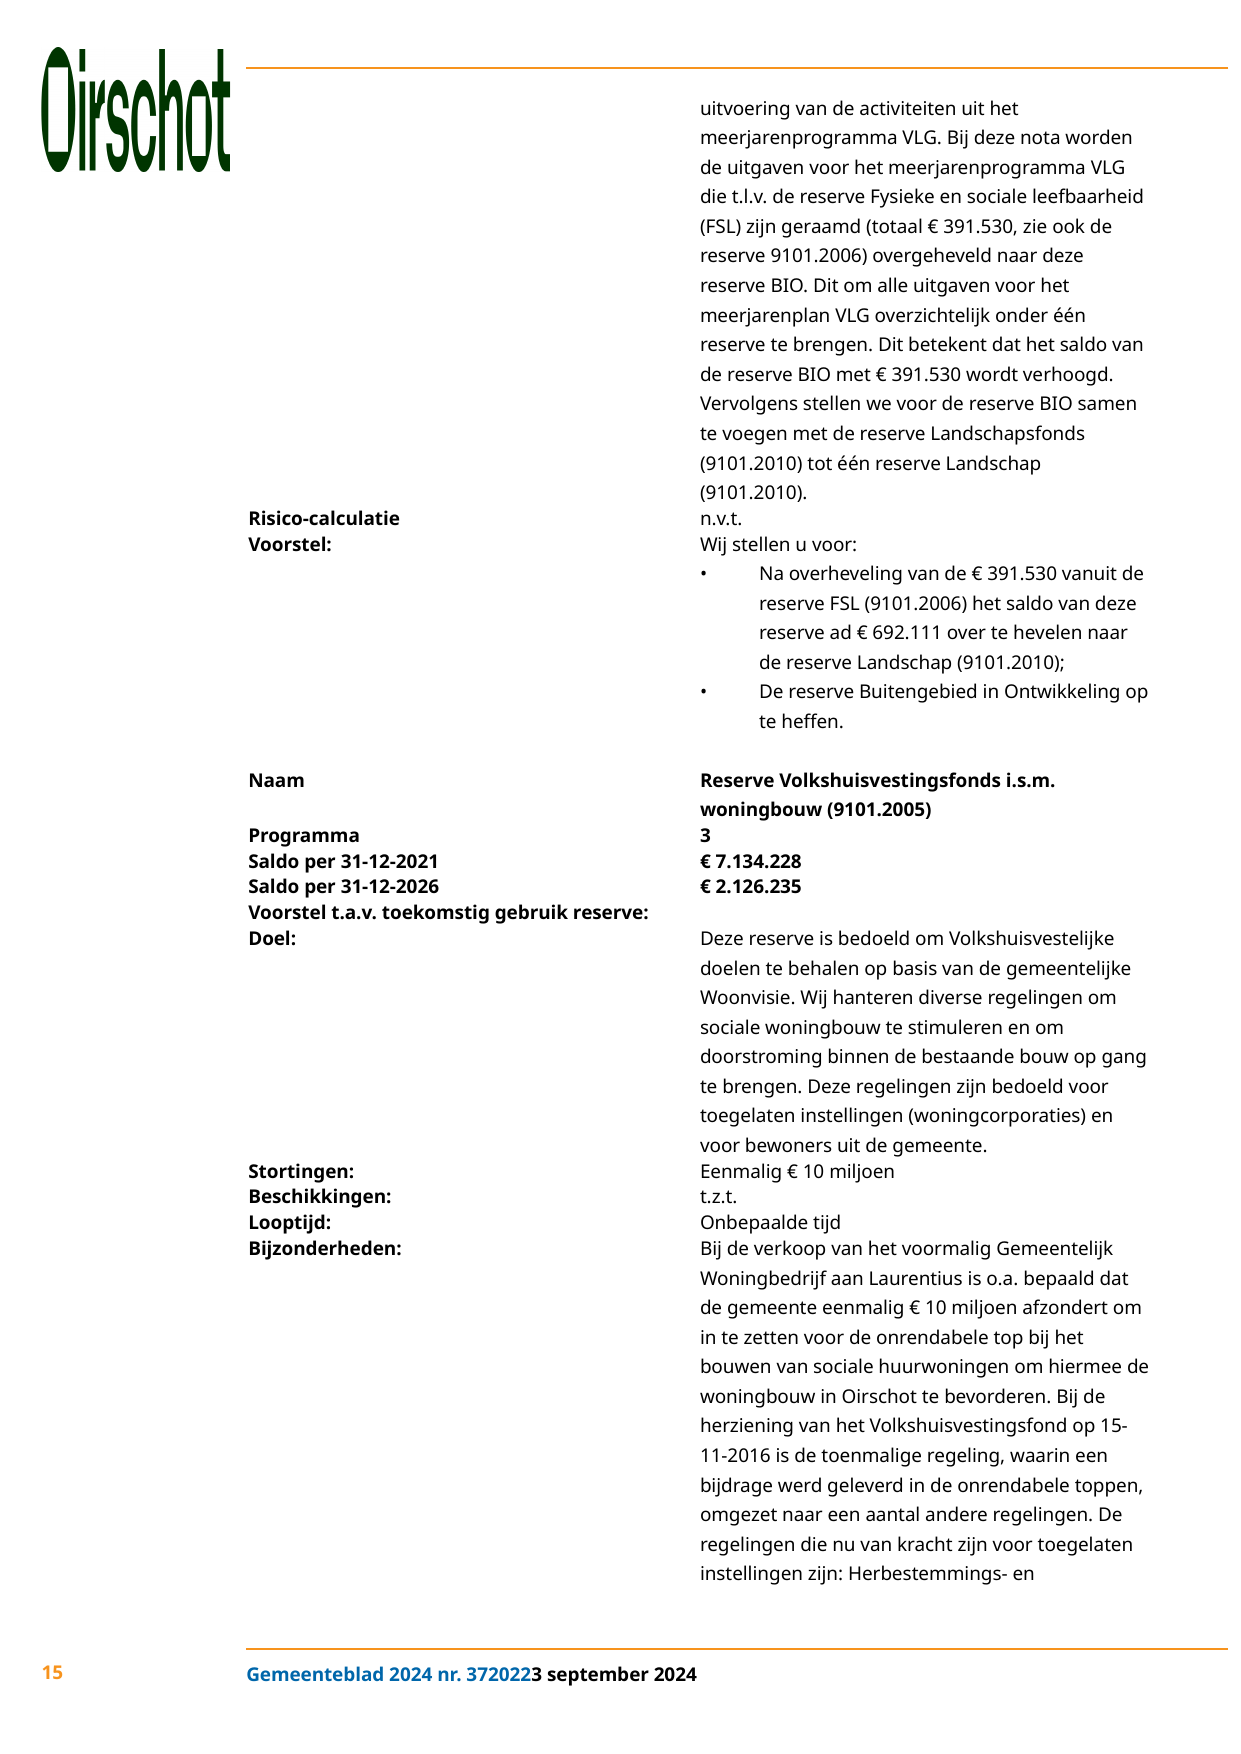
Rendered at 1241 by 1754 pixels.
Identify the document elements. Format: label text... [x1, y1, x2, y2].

table_cell n.v.t. [700, 505, 1152, 531]
table_header Reserve Volkshuisvestingsfonds i.s.m. woningbouw (9101.2005) [700, 767, 1152, 822]
table_cell Bijzonderheden: [248, 1235, 700, 1586]
table_cell [248, 95, 700, 505]
table_cell Beschikkingen: [248, 1184, 700, 1209]
table_cell Saldo per 31-12-2021 [248, 848, 700, 874]
table_cell Doel: [248, 925, 700, 1158]
table_cell uitvoering van de activiteiten uit het meerjarenprogramma VLG. Bij deze nota worden de uitgaven voor het meerjarenprogramma VLG die t.l.v. de reserve Fysieke en sociale leefbaarheid (FSL) zijn geraamd (totaal € 391.530, zie ook de reserve 9101.2006) overgeheveld naar deze reserve BIO. Dit om alle uitgaven voor het meerjarenplan VLG overzichtelijk onder één reserve te brengen. Dit betekent dat het saldo van de reserve BIO met € 391.530 wordt verhoogd. Vervolgens stellen we voor de reserve BIO samen te voegen met de reserve Landschapsfonds (9101.2010) tot één reserve Landschap (9101.2010). [700, 95, 1152, 505]
table_cell Risico-calculatie [248, 505, 700, 531]
table_cell Looptijd: [248, 1210, 700, 1235]
table_cell Saldo per 31-12-2026 [248, 874, 700, 899]
table_cell € 7.134.228 [700, 848, 1152, 874]
table_cell Onbepaalde tijd [700, 1210, 1152, 1235]
table_cell Voorstel t.a.v. toekomstig gebruik reserve: [248, 900, 1152, 925]
table_cell 3 [700, 822, 1152, 848]
picture [41, 47, 231, 172]
table_header Naam [248, 767, 700, 822]
table_cell t.z.t. [700, 1184, 1152, 1209]
table_cell Voorstel: [248, 531, 700, 734]
table_cell Bij de verkoop van het voormalig Gemeentelijk Woningbedrijf aan Laurentius is o.a. bepaald dat de gemeente eenmalig € 10 miljoen afzondert om in te zetten voor de onrendabele top bij het bouwen van sociale huurwoningen om hiermee de woningbouw in Oirschot te bevorderen. Bij de herziening van het Volkshuisvestingsfond op 15-11-2016 is de toenmalige regeling, waarin een bijdrage werd geleverd in de onrendabele toppen, omgezet naar een aantal andere regelingen. De regelingen die nu van kracht zijn voor toegelaten instellingen zijn: Herbestemmings- en [700, 1235, 1152, 1586]
table_cell € 2.126.235 [700, 874, 1152, 899]
table_cell Wij stellen u voor: Na overheveling van de € 391.530 vanuit de reserve FSL (9101.2006) het saldo van deze reserve ad € 692.111 over te hevelen naar de reserve Landschap (9101.2010); De reserve Buitengebied in Ontwikkeling op te heffen. [700, 531, 1152, 734]
table_cell Deze reserve is bedoeld om Volkshuisvestelijke doelen te behalen op basis van de gemeentelijke Woonvisie. Wij hanteren diverse regelingen om sociale woningbouw te stimuleren en om doorstroming binnen de bestaande bouw op gang te brengen. Deze regelingen zijn bedoeld voor toegelaten instellingen (woningcorporaties) en voor bewoners uit de gemeente. [700, 925, 1152, 1158]
table_cell Programma [248, 822, 700, 848]
table_cell Stortingen: [248, 1158, 700, 1184]
table_cell Eenmalig € 10 miljoen [700, 1158, 1152, 1184]
